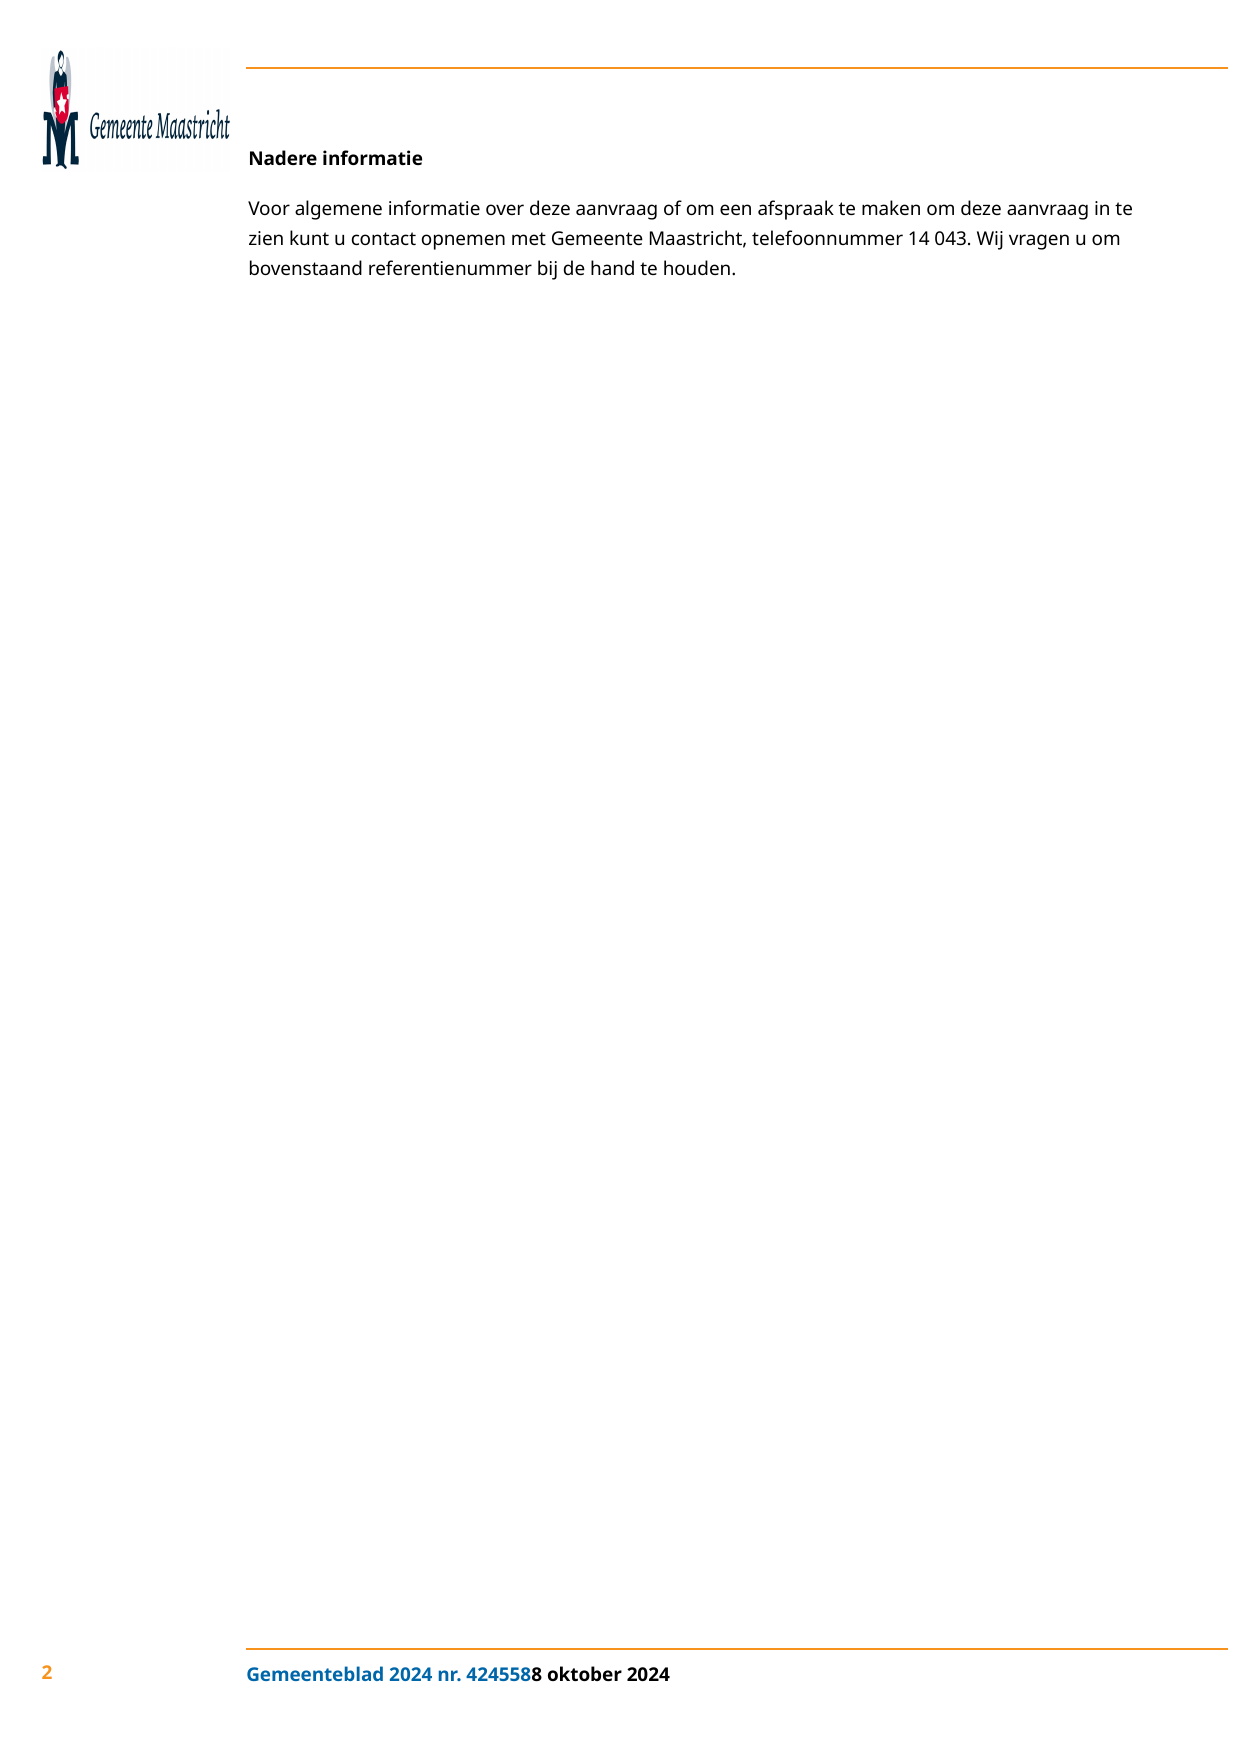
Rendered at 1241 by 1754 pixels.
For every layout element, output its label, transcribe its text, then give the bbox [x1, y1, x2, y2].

picture [41, 47, 231, 172]
text Voor algemene informatie over deze aanvraag of om een afspraak te maken om deze aanvraag in te zien kunt u contact opnemen met Gemeente Maastricht, telefoonnummer 14 043. Wij vragen u om bovenstaand referentienummer bij de hand te houden. [248, 196, 1152, 281]
text Nadere informatie [248, 145, 1152, 171]
